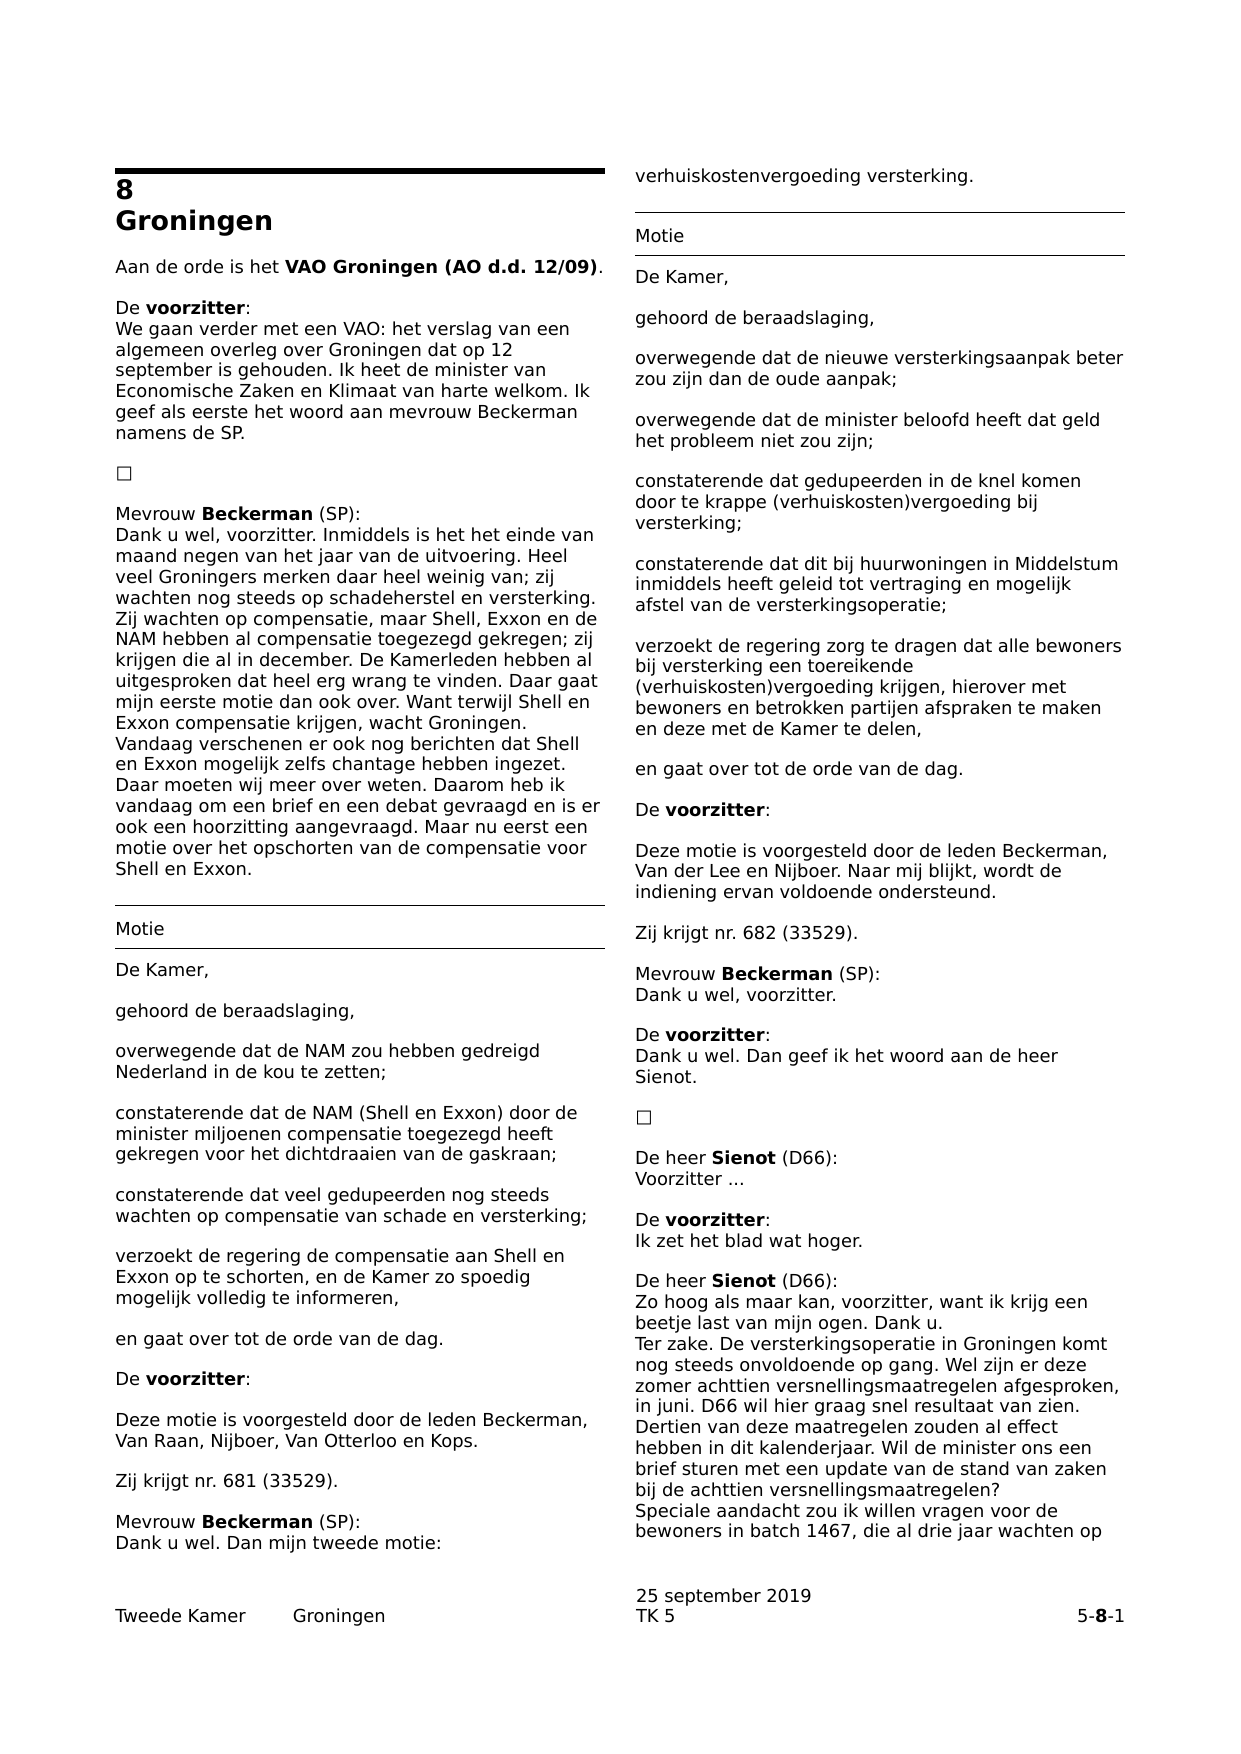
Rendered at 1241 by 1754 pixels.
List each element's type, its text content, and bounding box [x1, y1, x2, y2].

text De voorzitter: [635, 800, 1125, 821]
text Zo hoog als maar kan, voorzitter, want ik krijg een beetje last van mijn ogen. Dank u. [635, 1292, 1125, 1334]
text Voorzitter ... [635, 1169, 1125, 1190]
text overwegende dat de minister beloofd heeft dat geld het probleem niet zou zijn; [635, 410, 1125, 451]
text Motie [635, 226, 1125, 247]
text De heer Sienot (D66): [635, 1271, 1125, 1292]
title 8 Groningen [115, 174, 605, 237]
text De voorzitter: [115, 1369, 605, 1390]
text De heer Sienot (D66): [635, 1148, 1125, 1169]
text Deze motie is voorgesteld door de leden Beckerman, Van Raan, Nijboer, Van Otterloo en Kops. [115, 1410, 605, 1451]
text verzoekt de regering zorg te dragen dat alle bewoners bij versterking een toereikende (verhuiskosten)vergoeding krijgen, hierover met bewoners en betrokken partijen afspraken te maken en deze met de Kamer te delen, [635, 636, 1125, 739]
text De voorzitter: [635, 1210, 1125, 1231]
text verzoekt de regering de compensatie aan Shell en Exxon op te schorten, en de Kamer zo spoedig mogelijk volledig te informeren, [115, 1246, 605, 1308]
text verhuiskostenvergoeding versterking. [635, 165, 1125, 186]
text gehoord de beraadslaging, [115, 1000, 605, 1021]
text en gaat over tot de orde van de dag. [635, 759, 1125, 780]
text constaterende dat de NAM (Shell en Exxon) door de minister miljoenen compensatie toegezegd heeft gekregen voor het dichtdraaien van de gaskraan; [115, 1103, 605, 1165]
text overwegende dat de nieuwe versterkingsaanpak beter zou zijn dan de oude aanpak; [635, 348, 1125, 390]
text constaterende dat veel gedupeerden nog steeds wachten op compensatie van schade en versterking; [115, 1185, 605, 1226]
text Dank u wel, voorzitter. [635, 984, 1125, 1005]
text De voorzitter: [635, 1025, 1125, 1046]
text Ter zake. De versterkingsoperatie in Groningen komt nog steeds onvoldoende op gang. Wel zijn er deze zomer achttien versnellingsmaatregelen afgesproken, in juni. D66 wil hier graag snel resultaat van zien. Dertien van deze maatregelen zouden al effect hebben in dit kalenderjaar. Wil de minister ons een brief sturen met een update van de stand van zaken bij de achttien versnellingsmaatregelen? [635, 1334, 1125, 1500]
text De voorzitter: [115, 298, 605, 318]
text gehoord de beraadslaging, [635, 307, 1125, 328]
text ⬜ [635, 1107, 1125, 1128]
text Speciale aandacht zou ik willen vragen voor de bewoners in batch 1467, die al drie jaar wachten op [635, 1500, 1125, 1542]
text Mevrouw Beckerman (SP): [115, 1512, 605, 1533]
text Ik zet het blad wat hoger. [635, 1231, 1125, 1251]
text Motie [115, 919, 605, 940]
text ⬜ [115, 463, 605, 484]
text Dank u wel, voorzitter. Inmiddels is het het einde van maand negen van het jaar van de uitvoering. Heel veel Groningers merken daar heel weinig van; zij wachten nog steeds op schadeherstel en versterking. Zij wachten op compensatie, maar Shell, Exxon en de NAM hebben al compensatie toegezegd gekregen; zij krijgen die al in december. De Kamerleden hebben al uitgesproken dat heel erg wrang te vinden. Daar gaat mijn eerste motie dan ook over. Want terwijl Shell en Exxon compensatie krijgen, wacht Groningen. Vandaag verschenen er ook nog berichten dat Shell en Exxon mogelijk zelfs chantage hebben ingezet. Daar moeten wij meer over weten. Daarom heb ik vandaag om een brief en een debat gevraagd en is er ook een hoorzitting aangevraagd. Maar nu eerst een motie over het opschorten van de compensatie voor Shell en Exxon. [115, 525, 605, 879]
text constaterende dat gedupeerden in de knel komen door te krappe (verhuiskosten)vergoeding bij versterking; [635, 471, 1125, 533]
text We gaan verder met een VAO: het verslag van een algemeen overleg over Groningen dat op 12 september is gehouden. Ik heet de minister van Economische Zaken en Klimaat van harte welkom. Ik geef als eerste het woord aan mevrouw Beckerman namens de SP. [115, 318, 605, 443]
text De Kamer, [115, 960, 605, 980]
text Zij krijgt nr. 681 (33529). [115, 1471, 605, 1492]
text Deze motie is voorgesteld door de leden Beckerman, Van der Lee en Nijboer. Naar mij blijkt, wordt de indiening ervan voldoende ondersteund. [635, 841, 1125, 903]
text constaterende dat dit bij huurwoningen in Middelstum inmiddels heeft geleid tot vertraging en mogelijk afstel van de versterkingsoperatie; [635, 553, 1125, 616]
text overwegende dat de NAM zou hebben gedreigd Nederland in de kou te zetten; [115, 1041, 605, 1083]
text Dank u wel. Dan geef ik het woord aan de heer Sienot. [635, 1046, 1125, 1087]
text Mevrouw Beckerman (SP): [635, 963, 1125, 984]
text De Kamer, [635, 267, 1125, 287]
text en gaat over tot de orde van de dag. [115, 1328, 605, 1349]
text Aan de orde is het VAO Groningen (AO d.d. 12/09). [115, 257, 605, 278]
text Mevrouw Beckerman (SP): [115, 504, 605, 525]
text Dank u wel. Dan mijn tweede motie: [115, 1533, 605, 1554]
text Zij krijgt nr. 682 (33529). [635, 923, 1125, 943]
